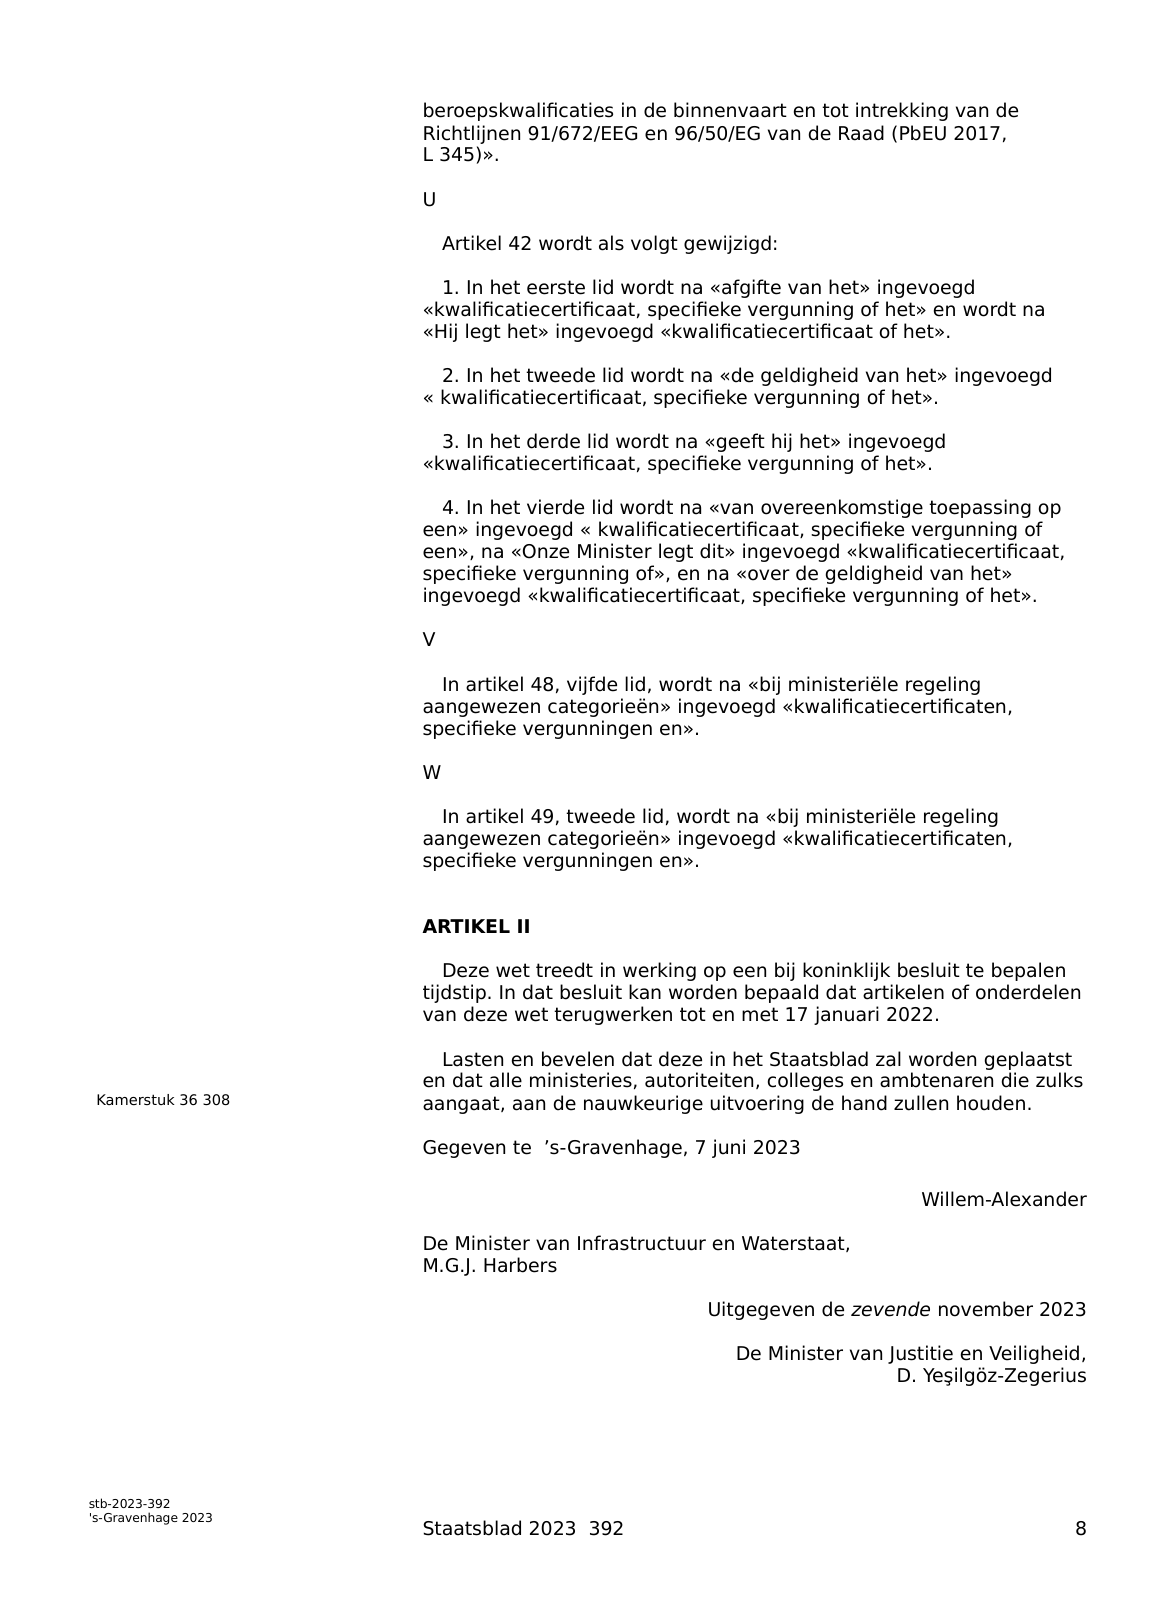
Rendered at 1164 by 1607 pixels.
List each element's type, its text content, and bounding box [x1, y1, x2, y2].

text 's-Gravenhage 2023 [88, 1511, 323, 1525]
text Uitgegeven de zevende november 2023 [422, 1299, 1087, 1321]
text 3. In het derde lid wordt na «geeft hij het» ingevoegd «kwalificatiecertificaat, specifieke vergunning of het». [422, 431, 1087, 475]
text beroepskwalificaties in de binnenvaart en tot intrekking van de Richtlijnen 91/672/EEG en 96/50/EG van de Raad (PbEU 2017, L 345)». [422, 100, 1087, 166]
text Deze wet treedt in werking op een bij koninklijk besluit te bepalen tijdstip. In dat besluit kan worden bepaald dat artikelen of onderdelen van deze wet terugwerken tot en met 17 januari 2022. [422, 960, 1087, 1026]
text Willem-Alexander [422, 1188, 1087, 1211]
text De Minister van Justitie en Veiligheid, D. Yeşilgöz-Zegerius [422, 1343, 1087, 1387]
text stb-2023-392 [88, 1497, 323, 1511]
text Gegeven te ’s-Gravenhage, 7 juni 2023 [422, 1137, 1087, 1158]
text De Minister van Infrastructuur en Waterstaat, M.G.J. Harbers [422, 1233, 1087, 1277]
subtitle ARTIKEL II [422, 916, 1087, 938]
text V [422, 629, 1087, 651]
text W [422, 762, 1087, 784]
text U [422, 188, 1087, 211]
text In artikel 48, vijfde lid, wordt na «bij ministeriële regeling aangewezen categorieën» ingevoegd «kwalificatiecertificaten, specifieke vergunningen en». [422, 673, 1087, 739]
text 4. In het vierde lid wordt na «van overeenkomstige toepassing op een» ingevoegd « kwalificatiecertificaat, specifieke vergunning of een», na «Onze Minister legt dit» ingevoegd «kwalificatiecertificaat, specifieke vergunning of», en na «over de geldigheid van het» ingevoegd «kwalificatiecertificaat, specifieke vergunning of het». [422, 497, 1087, 607]
text 1. In het eerste lid wordt na «afgifte van het» ingevoegd «kwalificatiecertificaat, specifieke vergunning of het» en wordt na «Hij legt het» ingevoegd «kwalificatiecertificaat of het». [422, 277, 1087, 343]
text Artikel 42 wordt als volgt gewijzigd: [422, 233, 1087, 255]
text Kamerstuk 36 308 [77, 1091, 396, 1108]
text 2. In het tweede lid wordt na «de geldigheid van het» ingevoegd « kwalificatiecertificaat, specifieke vergunning of het». [422, 365, 1087, 409]
text Lasten en bevelen dat deze in het Staatsblad zal worden geplaatst en dat alle ministeries, autoriteiten, colleges en ambtenaren die zulks aangaat, aan de nauwkeurige uitvoering de hand zullen houden. [422, 1048, 1087, 1114]
text In artikel 49, tweede lid, wordt na «bij ministeriële regeling aangewezen categorieën» ingevoegd «kwalificatiecertificaten, specifieke vergunningen en». [422, 806, 1087, 872]
